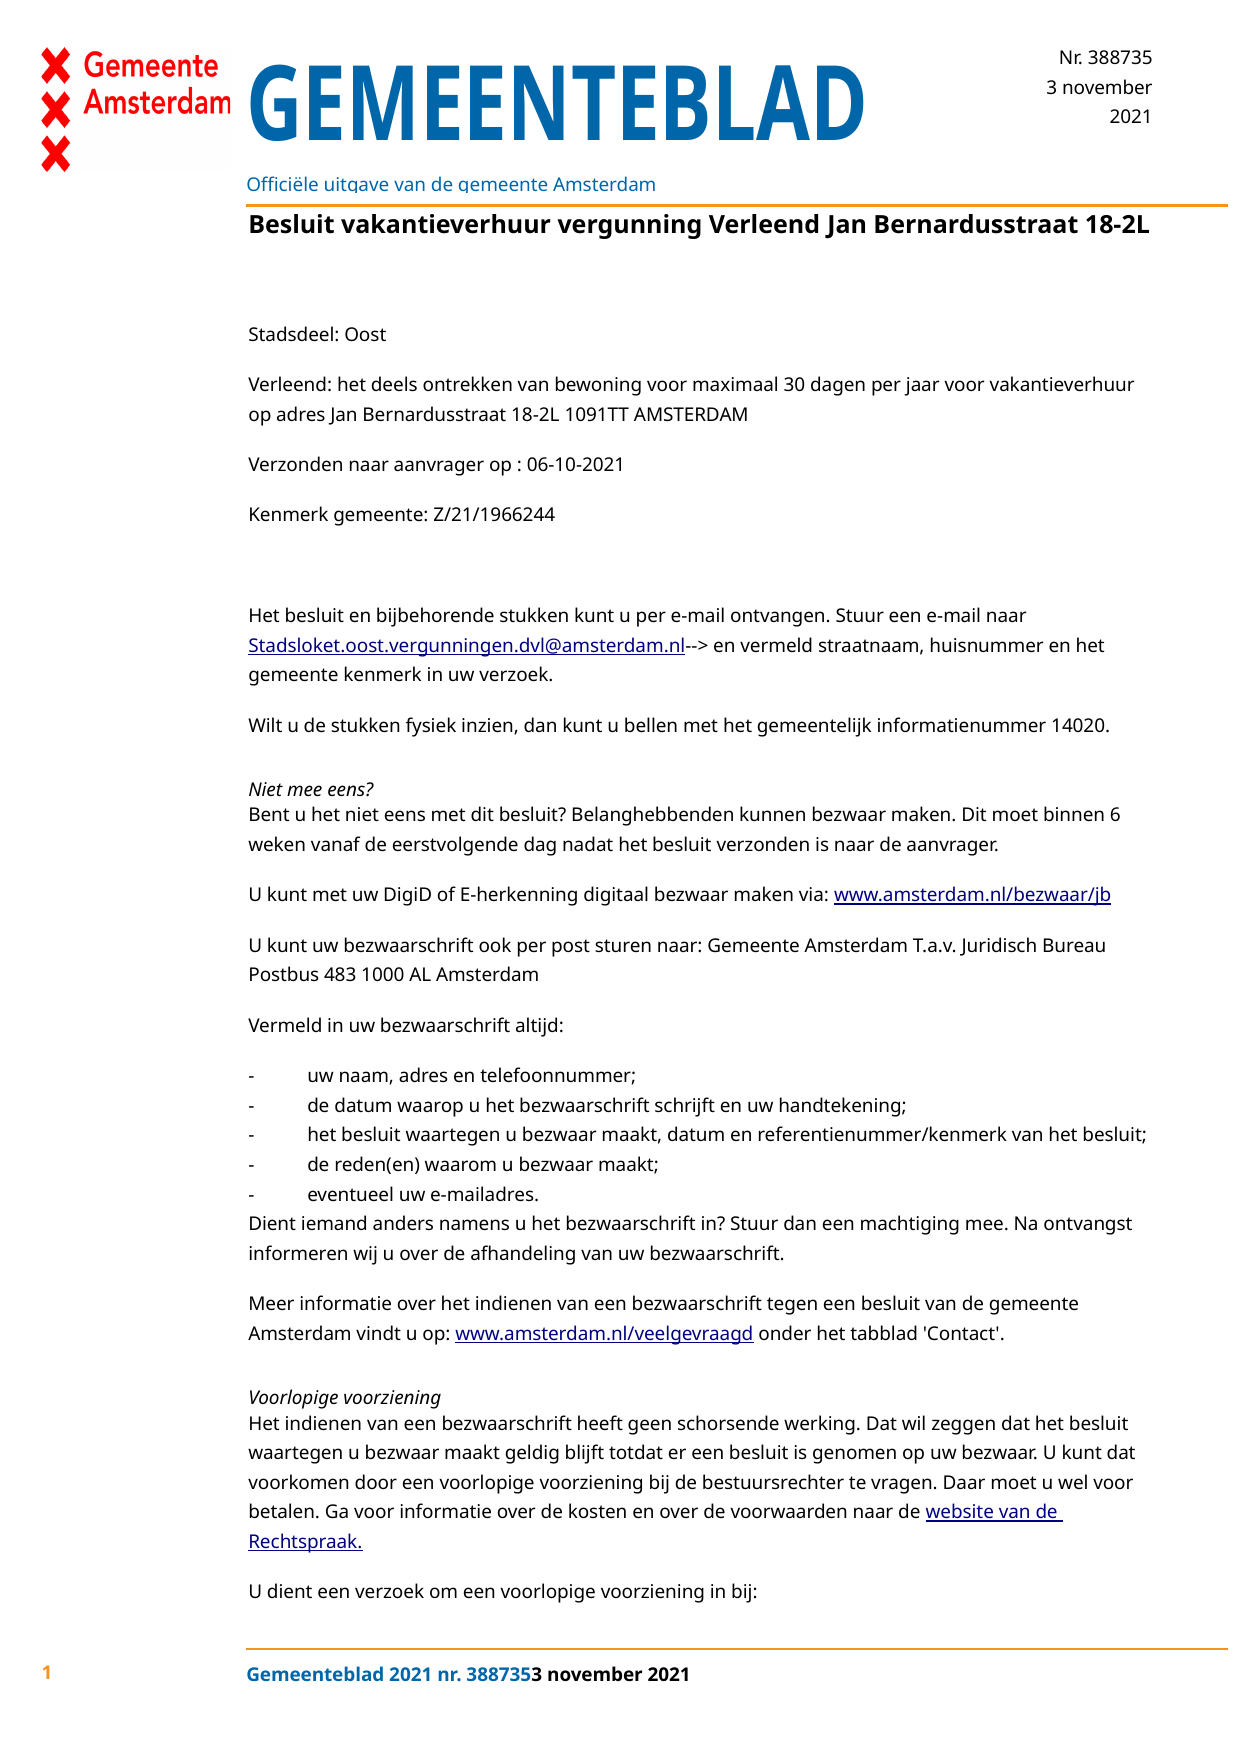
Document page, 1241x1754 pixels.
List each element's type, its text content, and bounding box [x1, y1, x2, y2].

text Voorlopige voorziening [248, 1384, 1152, 1410]
text Dient iemand anders namens u het bezwaarschrift in? Stuur dan een machtiging mee. Na ontvangst informeren wij u over de afhandeling van uw bezwaarschrift. [248, 1210, 1152, 1266]
list eventueel uw e-mailadres. [248, 1181, 1152, 1207]
picture [41, 47, 231, 172]
text Vermeld in uw bezwaarschrift altijd: [248, 1012, 1152, 1038]
text Kenmerk gemeente: Z/21/1966244 [248, 502, 1152, 527]
list het besluit waartegen u bezwaar maakt, datum en referentienummer/kenmerk van het besluit; [248, 1122, 1152, 1147]
text U kunt uw bezwaarschrift ook per post sturen naar: Gemeente Amsterdam T.a.v. Juridisch Bureau Postbus 483 1000 AL Amsterdam [248, 932, 1152, 987]
text Bent u het niet eens met dit besluit? Belanghebbenden kunnen bezwaar maken. Dit moet binnen 6 weken vanaf de eerstvolgende dag nadat het besluit verzonden is naar de aanvrager. [248, 802, 1152, 857]
text Wilt u de stukken fysiek inzien, dan kunt u bellen met het gemeentelijk informatienummer 14020. [248, 712, 1152, 738]
text Niet mee eens? [248, 776, 1152, 802]
list de reden(en) waarom u bezwaar maakt; [248, 1151, 1152, 1177]
text Stadsdeel: Oost [248, 321, 1152, 346]
text Verzonden naar aanvrager op : 06-10-2021 [248, 451, 1152, 477]
list de datum waarop u het bezwaarschrift schrijft en uw handtekening; [248, 1092, 1152, 1118]
text Het besluit en bijbehorende stukken kunt u per e-mail ontvangen. Stuur een e-mail naar Stadsloket.oost.vergunningen.dvl@amsterdam.nl--> en vermeld straatnaam, huisnummer en het gemeente kenmerk in uw verzoek. [248, 602, 1152, 687]
list uw naam, adres en telefoonnummer; [248, 1062, 1152, 1088]
text U dient een verzoek om een voorlopige voorziening in bij: [248, 1578, 1152, 1604]
text Besluit vakantieverhuur vergunning Verleend Jan Bernardusstraat 18-2L [248, 207, 1152, 241]
text Het indienen van een bezwaarschrift heeft geen schorsende werking. Dat wil zeggen dat het besluit waartegen u bezwaar maakt geldig blijft totdat er een besluit is genomen op uw bezwaar. U kunt dat voorkomen door een voorlopige voorziening bij de bestuursrechter te vragen. Daar moet u wel voor betalen. Ga voor informatie over de kosten en over de voorwaarden naar de website van de Rechtspraak. [248, 1410, 1152, 1554]
text Meer informatie over het indienen van een bezwaarschrift tegen een besluit van de gemeente Amsterdam vindt u op: www.amsterdam.nl/veelgevraagd onder het tabblad 'Contact'. [248, 1290, 1152, 1346]
text U kunt met uw DigiD of E-herkenning digitaal bezwaar maken via: www.amsterdam.nl/bezwaar/jb [248, 882, 1152, 907]
text Verleend: het deels ontrekken van bewoning voor maximaal 30 dagen per jaar voor vakantieverhuur op adres Jan Bernardusstraat 18-2L 1091TT AMSTERDAM [248, 371, 1152, 426]
